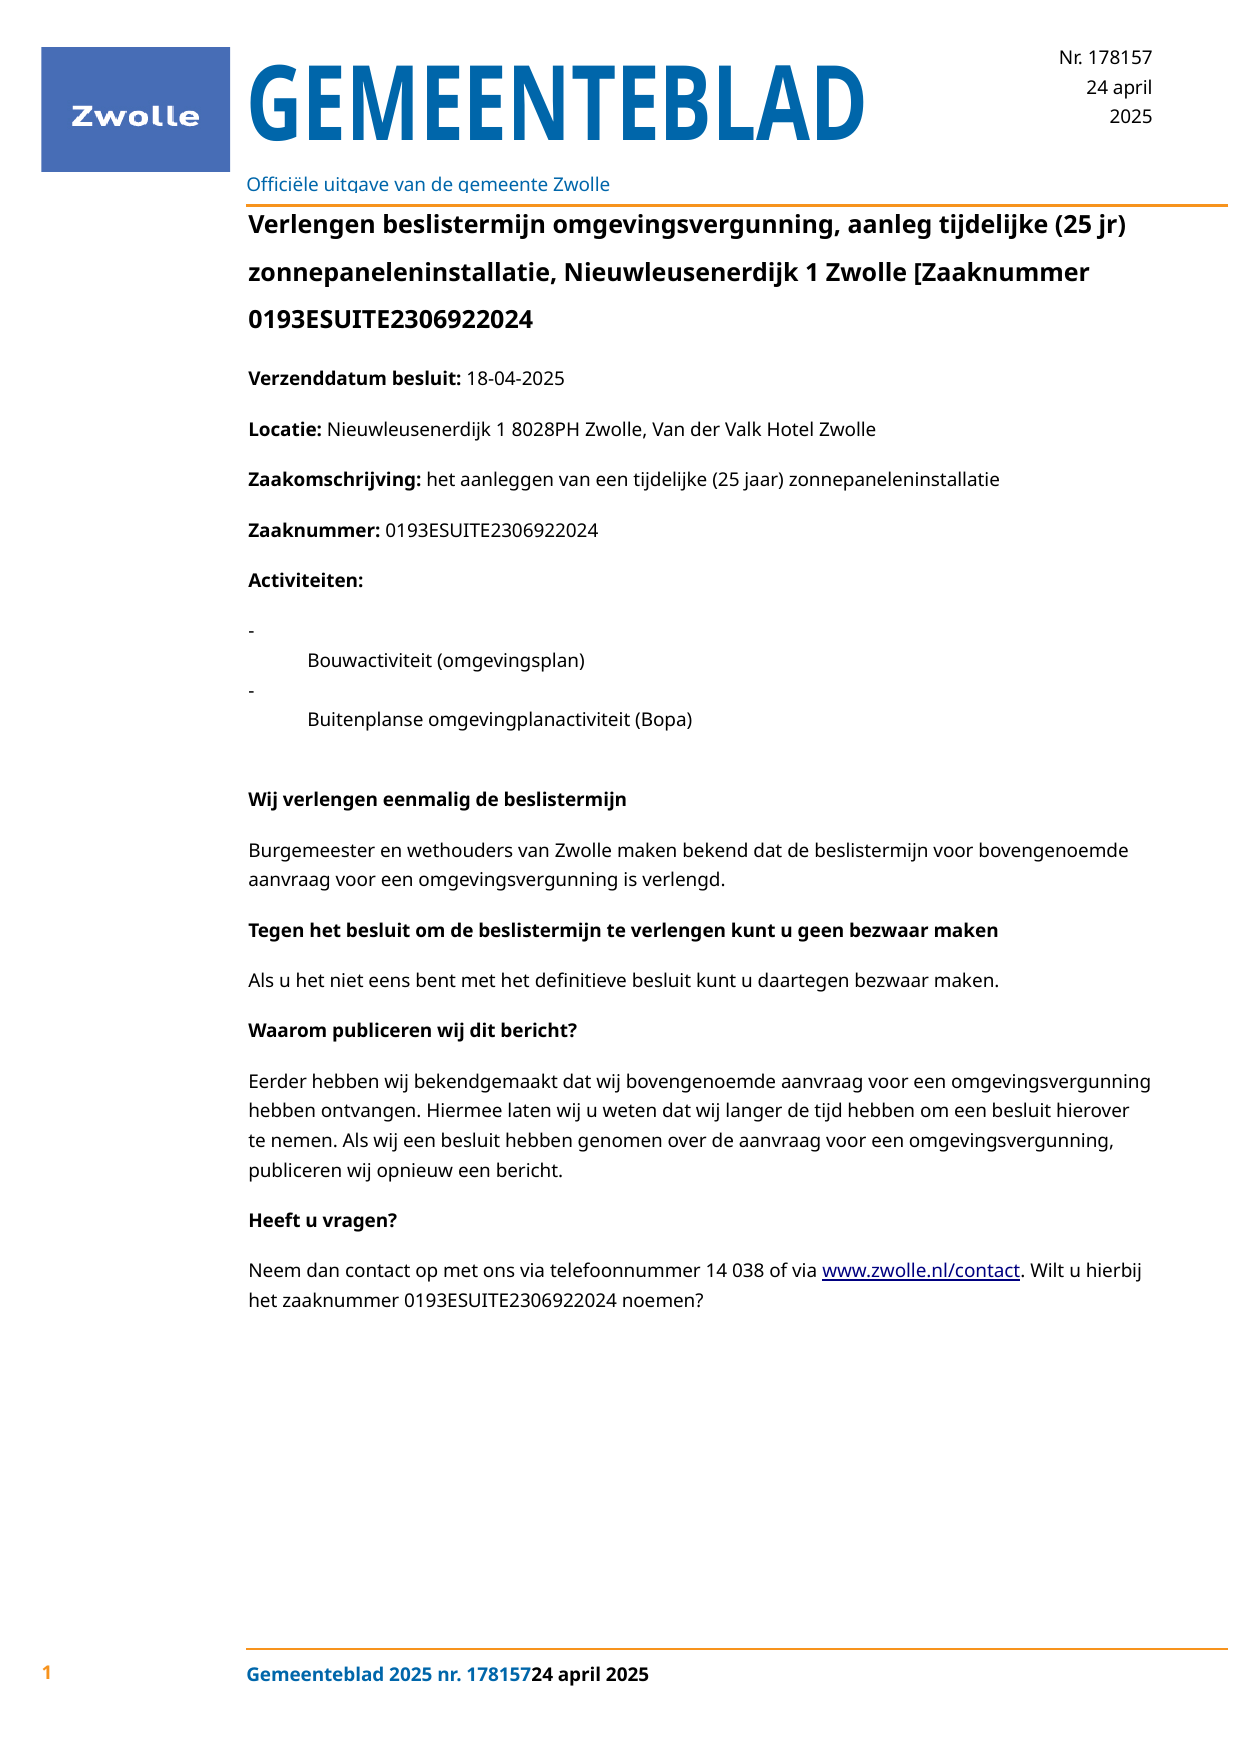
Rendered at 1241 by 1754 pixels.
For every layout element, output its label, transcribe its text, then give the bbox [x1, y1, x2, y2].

text Verzenddatum besluit: 18-04-2025 [248, 366, 1152, 391]
text Als u het niet eens bent met het definitieve besluit kunt u daartegen bezwaar maken. [248, 967, 1152, 993]
text Locatie: Nieuwleusenerdijk 1 8028PH Zwolle, Van der Valk Hotel Zwolle [248, 416, 1152, 442]
text Heeft u vragen? [248, 1207, 1152, 1233]
text Neem dan contact op met ons via telefoonnummer 14 038 of via www.zwolle.nl/contact. Wilt u hierbij het zaaknummer 0193ESUITE2306922024 noemen? [248, 1258, 1152, 1313]
list Buitenplanse omgevingplanactiviteit (Bopa) [248, 706, 1152, 732]
text Burgemeester en wethouders van Zwolle maken bekend dat de beslistermijn voor bovengenoemde aanvraag voor een omgevingsvergunning is verlengd. [248, 837, 1152, 892]
list Bouwactiviteit (omgevingsplan) [248, 647, 1152, 673]
picture [41, 47, 231, 172]
text Verlengen beslistermijn omgevingsvergunning, aanleg tijdelijke (25 jr) zonnepaneleninstallatie, Nieuwleusenerdijk 1 Zwolle [Zaaknummer 0193ESUITE2306922024 [248, 207, 1152, 336]
text Zaaknummer: 0193ESUITE2306922024 [248, 517, 1152, 542]
text Waarom publiceren wij dit bericht? [248, 1018, 1152, 1043]
text Eerder hebben wij bekendgemaakt dat wij bovengenoemde aanvraag voor een omgevingsvergunning hebben ontvangen. Hiermee laten wij u weten dat wij langer de tijd hebben om een besluit hierover te nemen. Als wij een besluit hebben genomen over de aanvraag voor een omgevingsvergunning, publiceren wij opnieuw een bericht. [248, 1068, 1152, 1182]
text Wij verlengen eenmalig de beslistermijn [248, 786, 1152, 812]
text Zaakomschrijving: het aanleggen van een tijdelijke (25 jaar) zonnepaneleninstallatie [248, 466, 1152, 492]
text Activiteiten: [248, 567, 1152, 593]
text Tegen het besluit om de beslistermijn te verlengen kunt u geen bezwaar maken [248, 917, 1152, 942]
